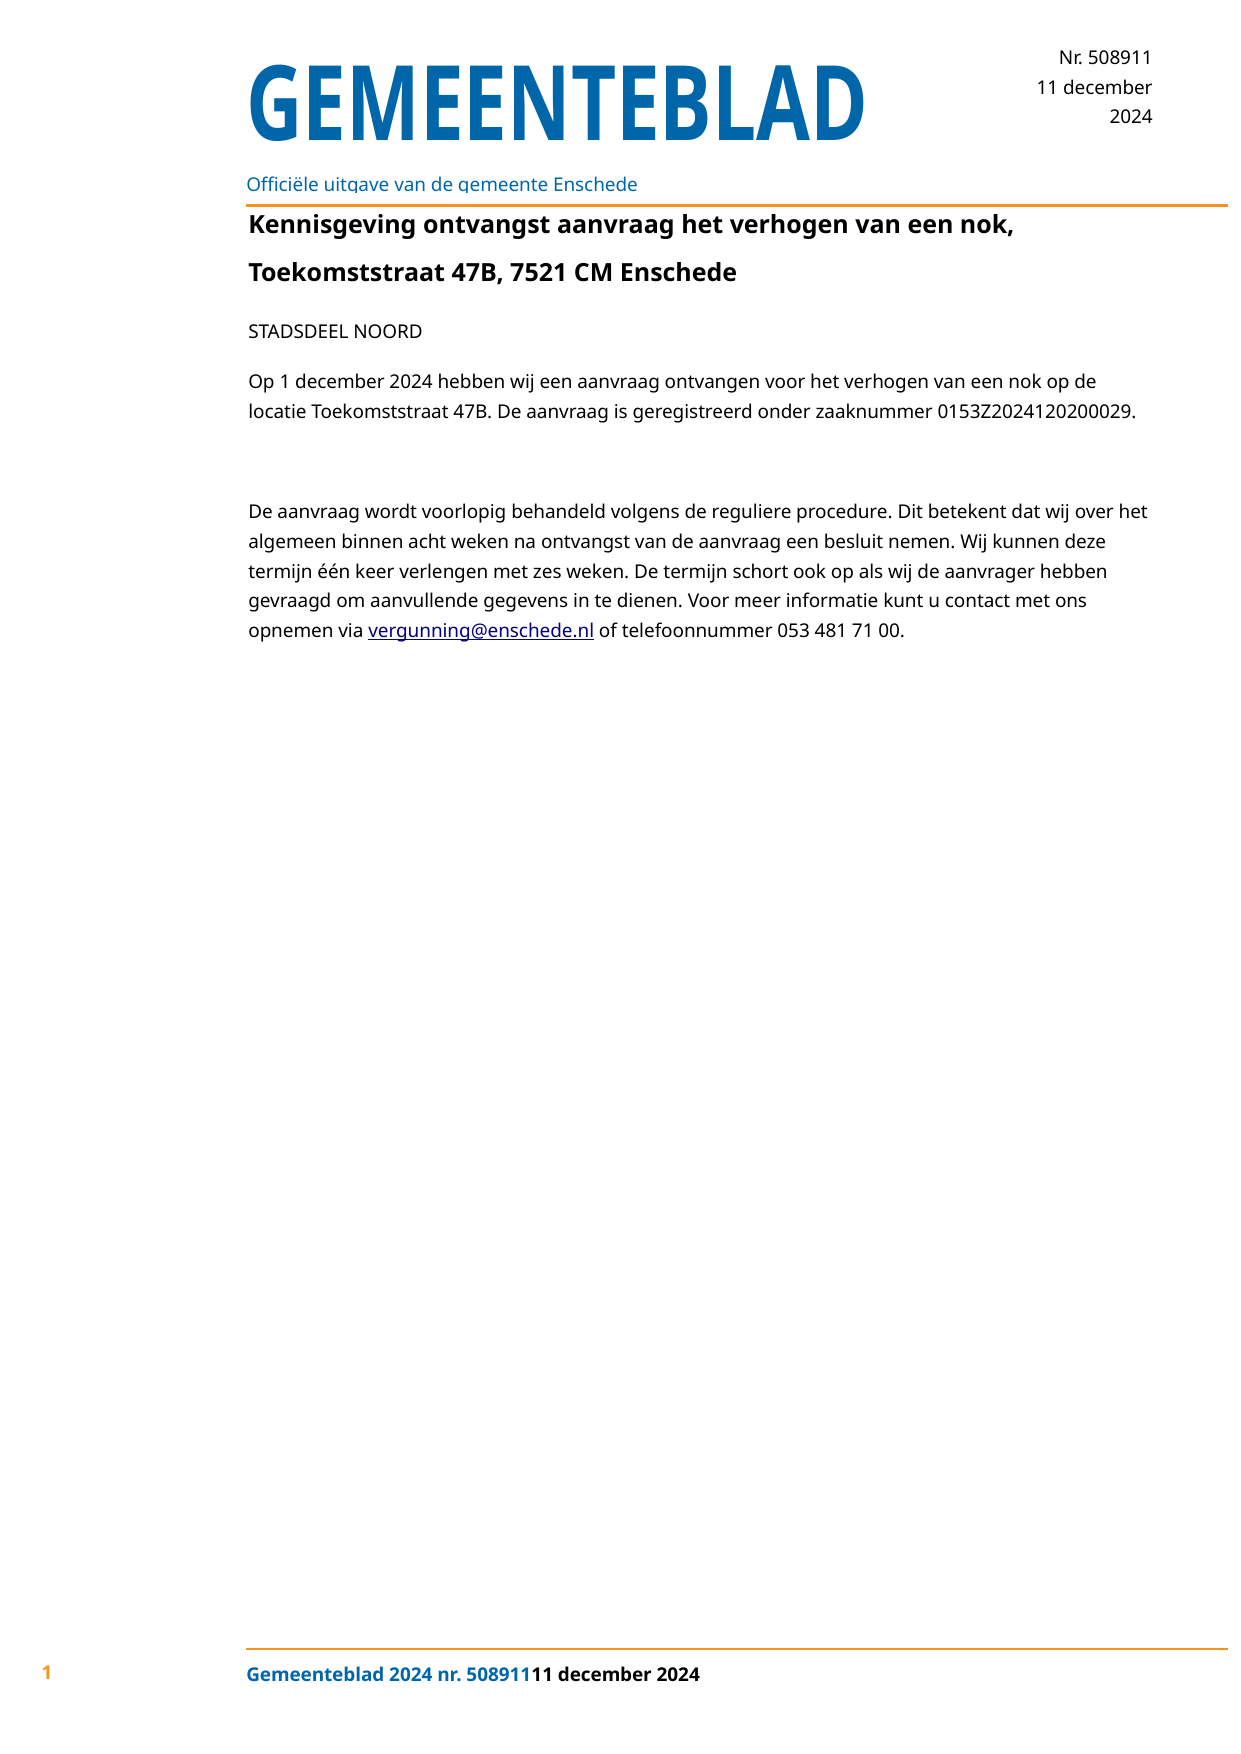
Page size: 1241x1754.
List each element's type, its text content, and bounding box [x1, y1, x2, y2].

text STADSDEEL NOORD [248, 318, 1152, 344]
text Kennisgeving ontvangst aanvraag het verhogen van een nok, Toekomststraat 47B, 7521 CM Enschede [248, 207, 1152, 288]
picture [41, 47, 231, 172]
text De aanvraag wordt voorlopig behandeld volgens de reguliere procedure. Dit betekent dat wij over het algemeen binnen acht weken na ontvangst van de aanvraag een besluit nemen. Wij kunnen deze termijn één keer verlengen met zes weken. De termijn schort ook op als wij de aanvrager hebben gevraagd om aanvullende gegevens in te dienen. Voor meer informatie kunt u contact met ons opnemen via vergunning@enschede.nl of telefoonnummer 053 481 71 00. [248, 499, 1152, 643]
text Op 1 december 2024 hebben wij een aanvraag ontvangen voor het verhogen van een nok op de locatie Toekomststraat 47B. De aanvraag is geregistreerd onder zaaknummer 0153Z2024120200029. [248, 368, 1152, 424]
